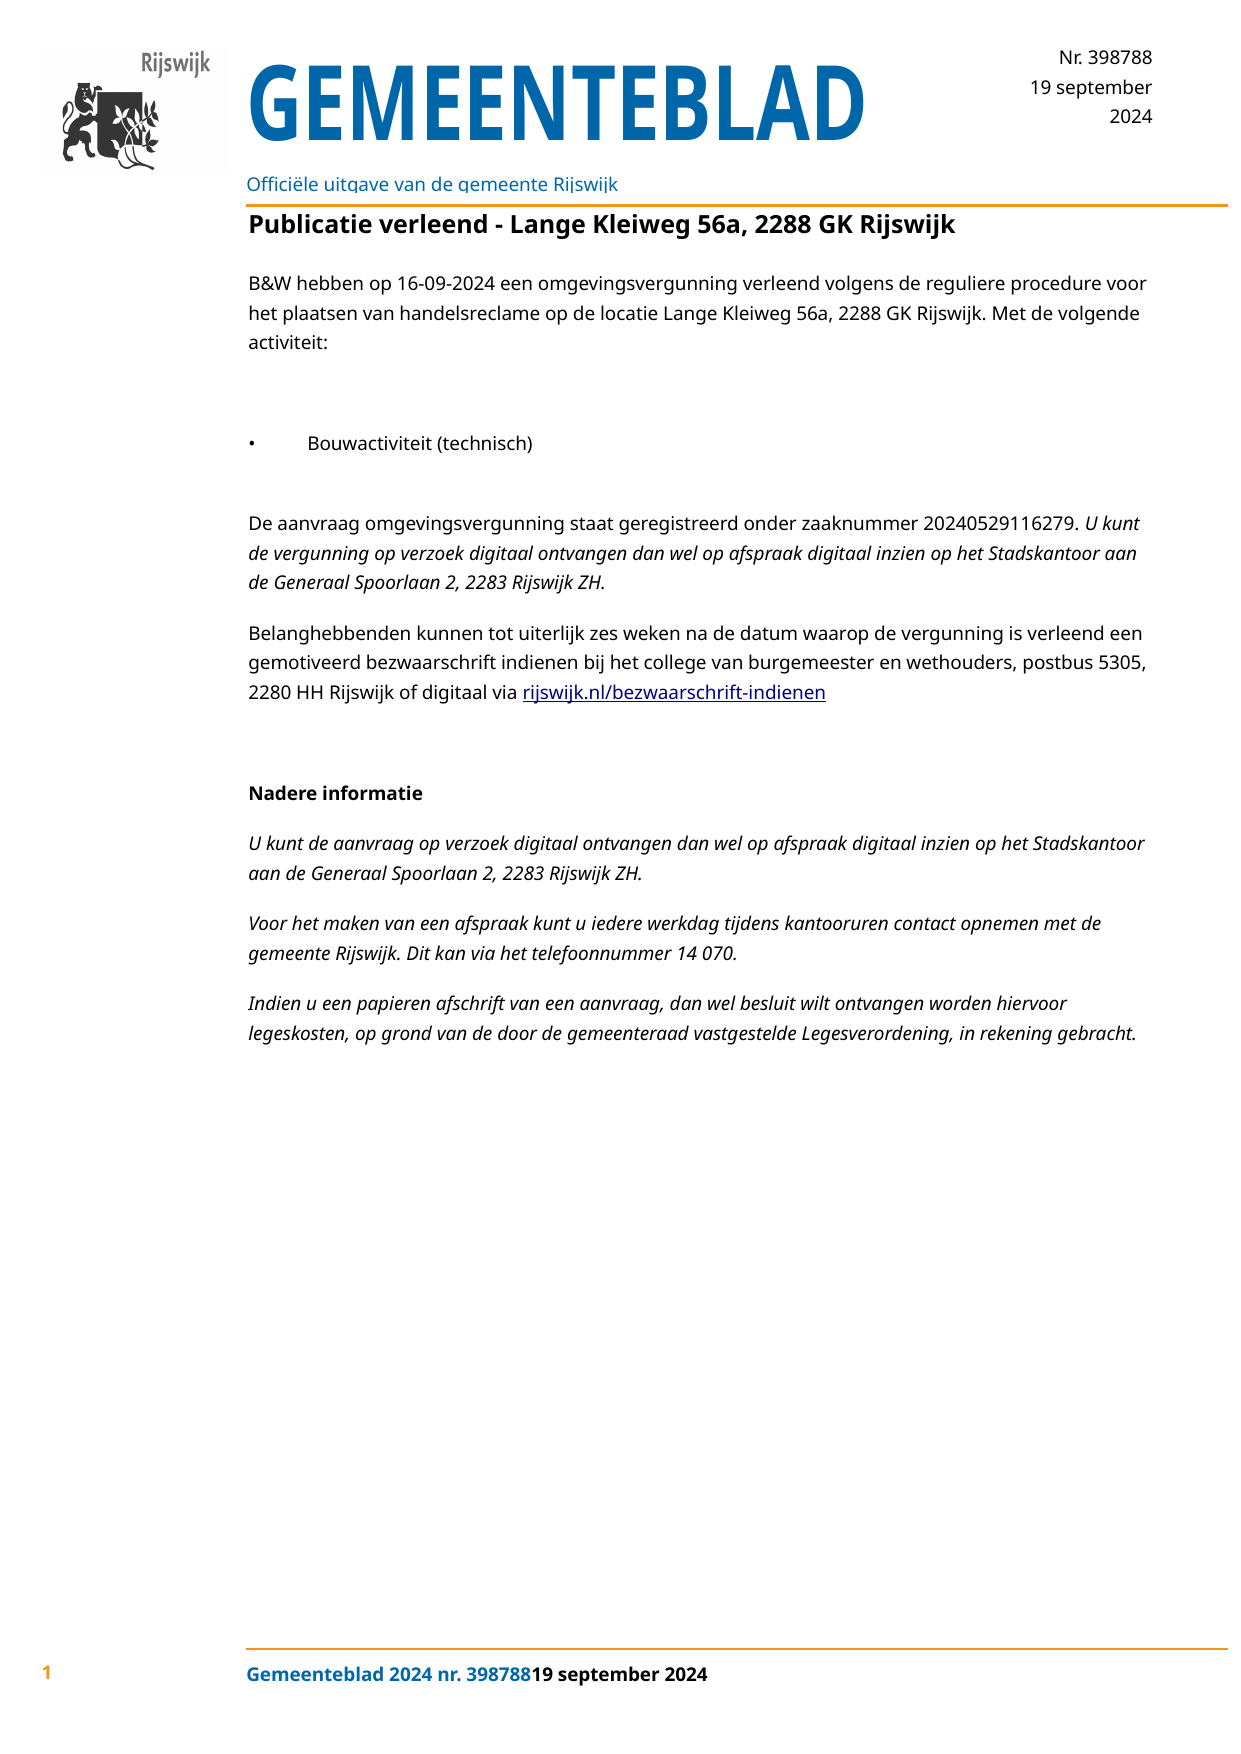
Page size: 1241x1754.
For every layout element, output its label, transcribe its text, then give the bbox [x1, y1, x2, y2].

picture [41, 47, 231, 172]
list Bouwactiviteit (technisch) [248, 430, 1152, 456]
text U kunt de aanvraag op verzoek digitaal ontvangen dan wel op afspraak digitaal inzien op het Stadskantoor aan de Generaal Spoorlaan 2, 2283 Rijswijk ZH. [248, 830, 1152, 886]
text Indien u een papieren afschrift van een aanvraag, dan wel besluit wilt ontvangen worden hiervoor legeskosten, op grond van de door de gemeenteraad vastgestelde Legesverordening, in rekening gebracht. [248, 990, 1152, 1046]
text B&W hebben op 16-09-2024 een omgevingsvergunning verleend volgens de reguliere procedure voor het plaatsen van handelsreclame op de locatie Lange Kleiweg 56a, 2288 GK Rijswijk. Met de volgende activiteit: [248, 270, 1152, 355]
text Belanghebbenden kunnen tot uiterlijk zes weken na de datum waarop de vergunning is verleend een gemotiveerd bezwaarschrift indienen bij het college van burgemeester en wethouders, postbus 5305, 2280 HH Rijswijk of digitaal via rijswijk.nl/bezwaarschrift-indienen [248, 620, 1152, 705]
text Voor het maken van een afspraak kunt u iedere werkdag tijdens kantooruren contact opnemen met de gemeente Rijswijk. Dit kan via het telefoonnummer 14 070. [248, 910, 1152, 966]
text De aanvraag omgevingsvergunning staat geregistreerd onder zaaknummer 20240529116279. U kunt de vergunning op verzoek digitaal ontvangen dan wel op afspraak digitaal inzien op het Stadskantoor aan de Generaal Spoorlaan 2, 2283 Rijswijk ZH. [248, 510, 1152, 595]
text Nadere informatie [248, 780, 1152, 806]
text Publicatie verleend - Lange Kleiweg 56a, 2288 GK Rijswijk [248, 207, 1152, 241]
